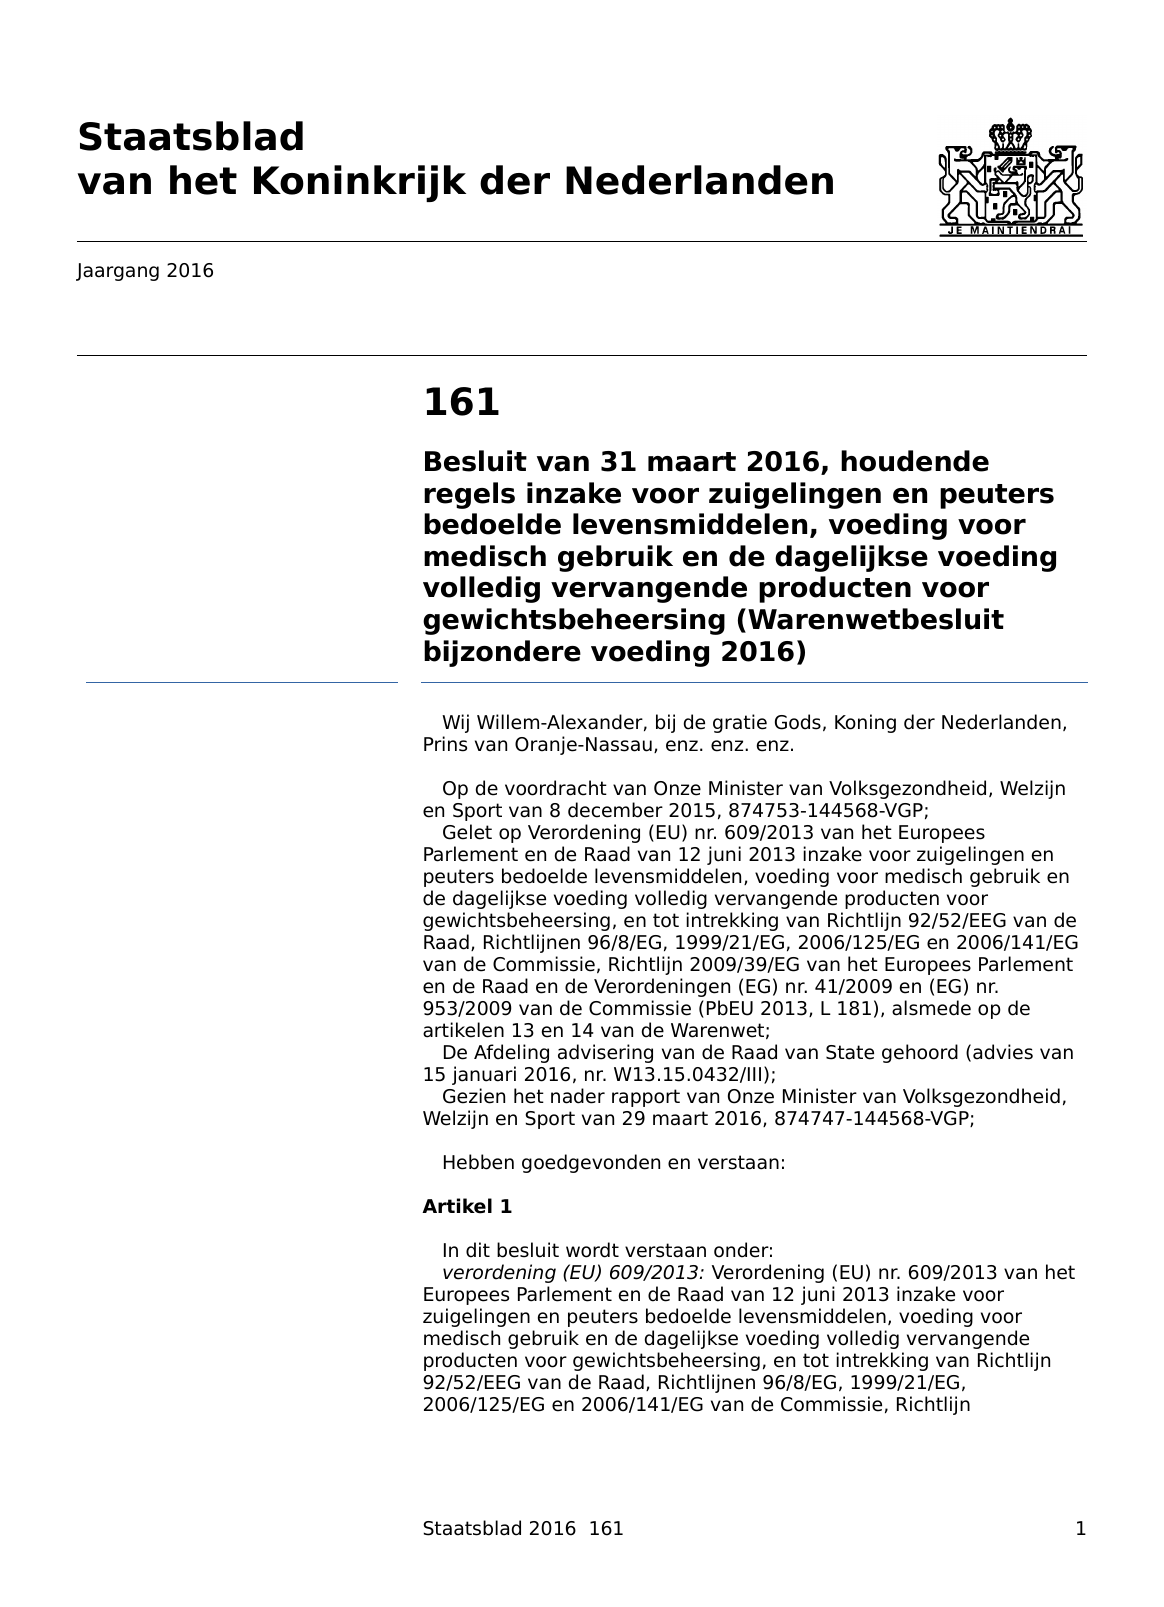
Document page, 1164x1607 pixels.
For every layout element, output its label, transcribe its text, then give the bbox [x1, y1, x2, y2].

picture [936, 115, 1087, 240]
text Besluit van 31 maart 2016, houdende regels inzake voor zuigelingen en peuters bedoelde levensmiddelen, voeding voor medisch gebruik en de dagelijkse voeding volledig vervangende producten voor gewichtsbeheersing (Warenwetbesluit bijzondere voeding 2016) [422, 447, 1087, 667]
text Gelet op Verordening (EU) nr. 609/2013 van het Europees Parlement en de Raad van 12 juni 2013 inzake voor zuigelingen en peuters bedoelde levensmiddelen, voeding voor medisch gebruik en de dagelijkse voeding volledig vervangende producten voor gewichtsbeheersing, en tot intrekking van Richtlijn 92/52/EEG van de Raad, Richtlijnen 96/8/EG, 1999/21/EG, 2006/125/EG en 2006/141/EG van de Commissie, Richtlijn 2009/39/EG van het Europees Parlement en de Raad en de Verordeningen (EG) nr. 41/2009 en (EG) nr. 953/2009 van de Commissie (PbEU 2013, L 181), alsmede op de artikelen 13 en 14 van de Warenwet; [422, 822, 1087, 1042]
text De Afdeling advisering van de Raad van State gehoord (advies van 15 januari 2016, nr. W13.15.0432/III); [422, 1042, 1087, 1086]
text In dit besluit wordt verstaan onder: [422, 1240, 1087, 1262]
text Wij Willem-Alexander, bij de gratie Gods, Koning der Nederlanden, Prins van Oranje-Nassau, enz. enz. enz. [422, 712, 1087, 756]
text Gezien het nader rapport van Onze Minister van Volksgezondheid, Welzijn en Sport van 29 maart 2016, 874747-144568-VGP; [422, 1086, 1087, 1130]
text Hebben goedgevonden en verstaan: [422, 1152, 1087, 1174]
subtitle Artikel 1 [422, 1196, 1087, 1218]
text verordening (EU) 609/2013: Verordening (EU) nr. 609/2013 van het Europees Parlement en de Raad van 12 juni 2013 inzake voor zuigelingen en peuters bedoelde levensmiddelen, voeding voor medisch gebruik en de dagelijkse voeding volledig vervangende producten voor gewichtsbeheersing, en tot intrekking van Richtlijn 92/52/EEG van de Raad, Richtlijnen 96/8/EG, 1999/21/EG, 2006/125/EG en 2006/141/EG van de Commissie, Richtlijn [422, 1262, 1087, 1416]
text Op de voordracht van Onze Minister van Volksgezondheid, Welzijn en Sport van 8 december 2015, 874753-144568-VGP; [422, 778, 1087, 822]
table_cell Jaargang 2016 [77, 242, 1087, 355]
table_header Staatsblad van het Koninkrijk der Nederlanden [77, 100, 886, 241]
table_header [886, 100, 1087, 241]
subtitle 161 [422, 381, 1087, 424]
